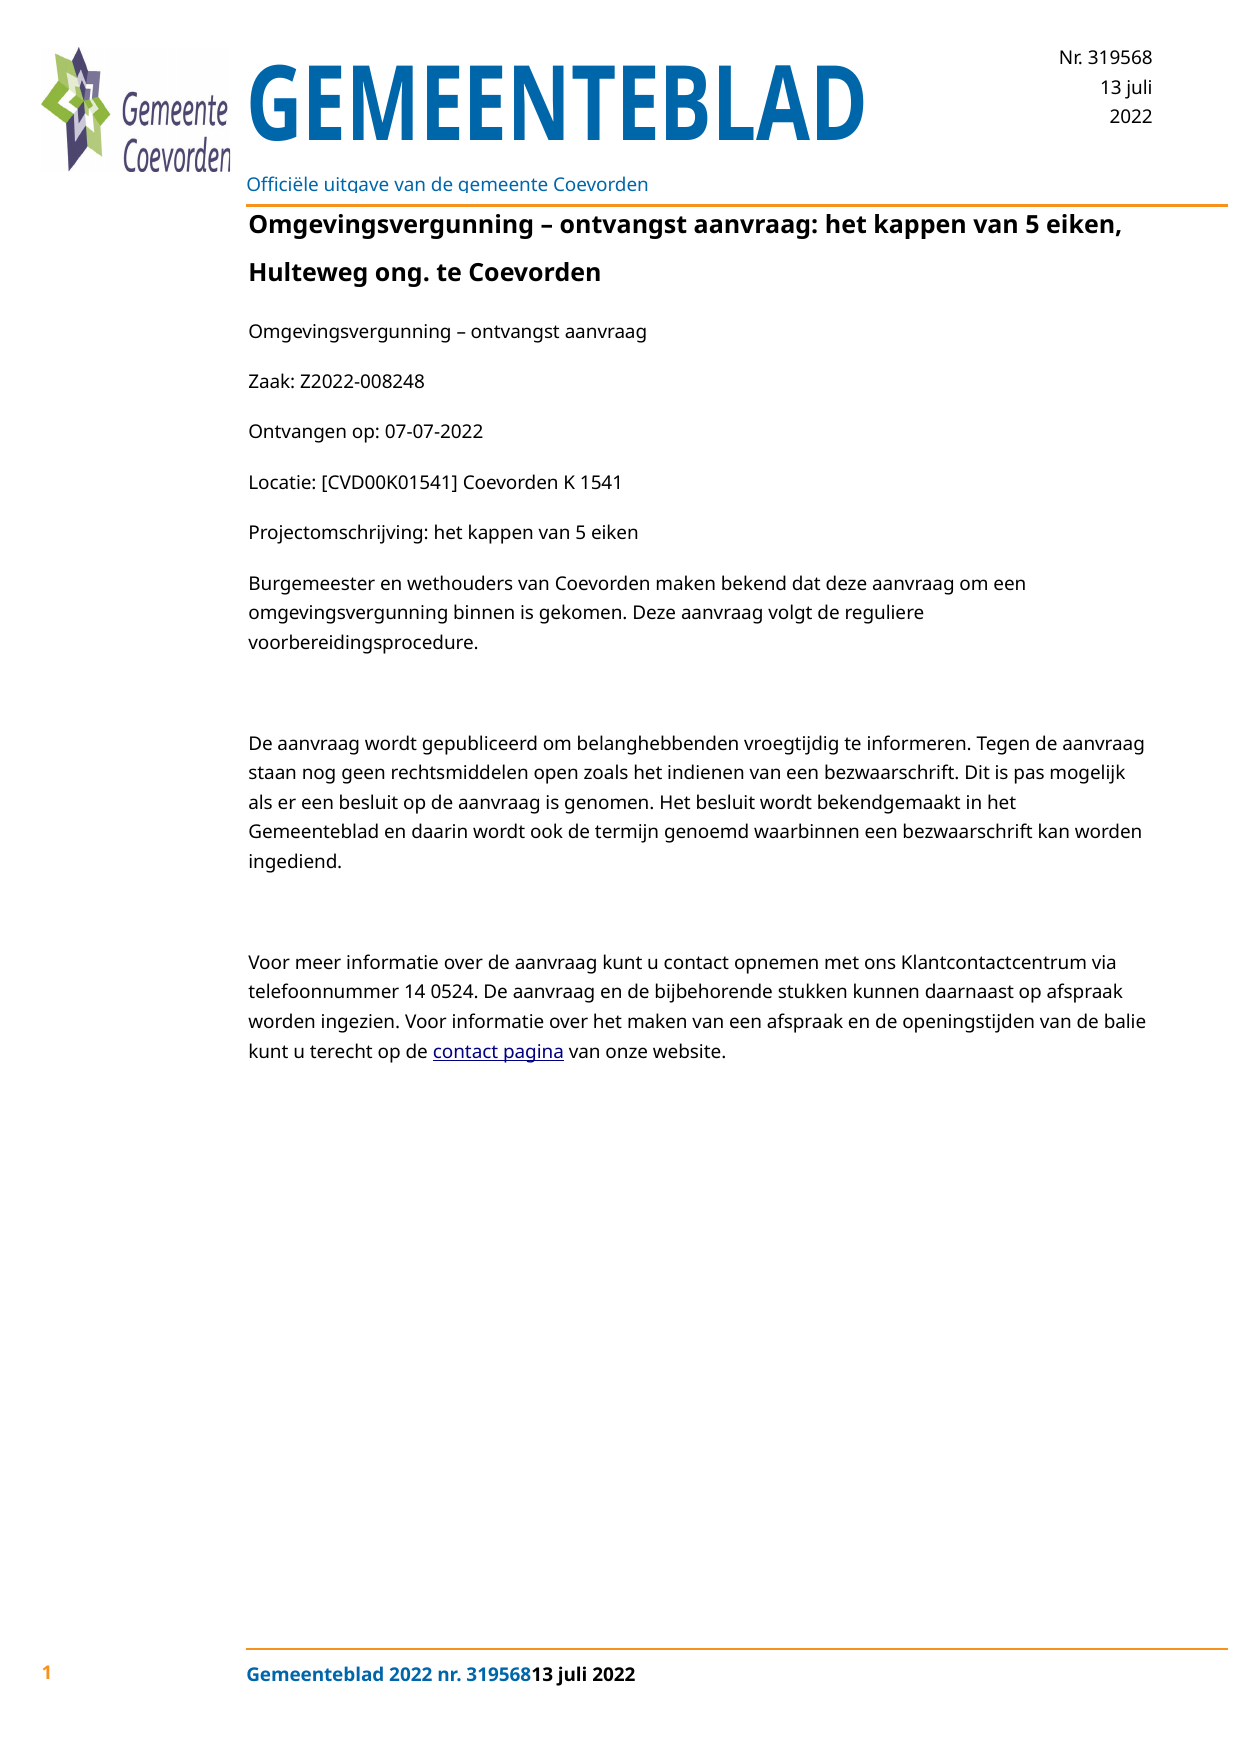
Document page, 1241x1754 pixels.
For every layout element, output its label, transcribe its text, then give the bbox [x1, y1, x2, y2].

text Voor meer informatie over de aanvraag kunt u contact opnemen met ons Klantcontactcentrum via telefoonnummer 14 0524. De aanvraag en de bijbehorende stukken kunnen daarnaast op afspraak worden ingezien. Voor informatie over het maken van een afspraak en de openingstijden van de balie kunt u terecht op de contact pagina van onze website. [248, 949, 1152, 1064]
text Projectomschrijving: het kappen van 5 eiken [248, 519, 1152, 545]
text Zaak: Z2022-008248 [248, 368, 1152, 394]
text Ontvangen op: 07-07-2022 [248, 419, 1152, 444]
text Burgemeester en wethouders van Coevorden maken bekend dat deze aanvraag om een omgevingsvergunning binnen is gekomen. Deze aanvraag volgt de reguliere voorbereidingsprocedure. [248, 570, 1152, 655]
text Omgevingsvergunning – ontvangst aanvraag: het kappen van 5 eiken, Hulteweg ong. te Coevorden [248, 207, 1152, 288]
text De aanvraag wordt gepubliceerd om belanghebbenden vroegtijdig te informeren. Tegen de aanvraag staan nog geen rechtsmiddelen open zoals het indienen van een bezwaarschrift. Dit is pas mogelijk als er een besluit op de aanvraag is genomen. Het besluit wordt bekendgemaakt in het Gemeenteblad en daarin wordt ook de termijn genoemd waarbinnen een bezwaarschrift kan worden ingediend. [248, 730, 1152, 874]
text Locatie: [CVD00K01541] Coevorden K 1541 [248, 469, 1152, 495]
picture [41, 47, 231, 172]
text Omgevingsvergunning – ontvangst aanvraag [248, 318, 1152, 344]
